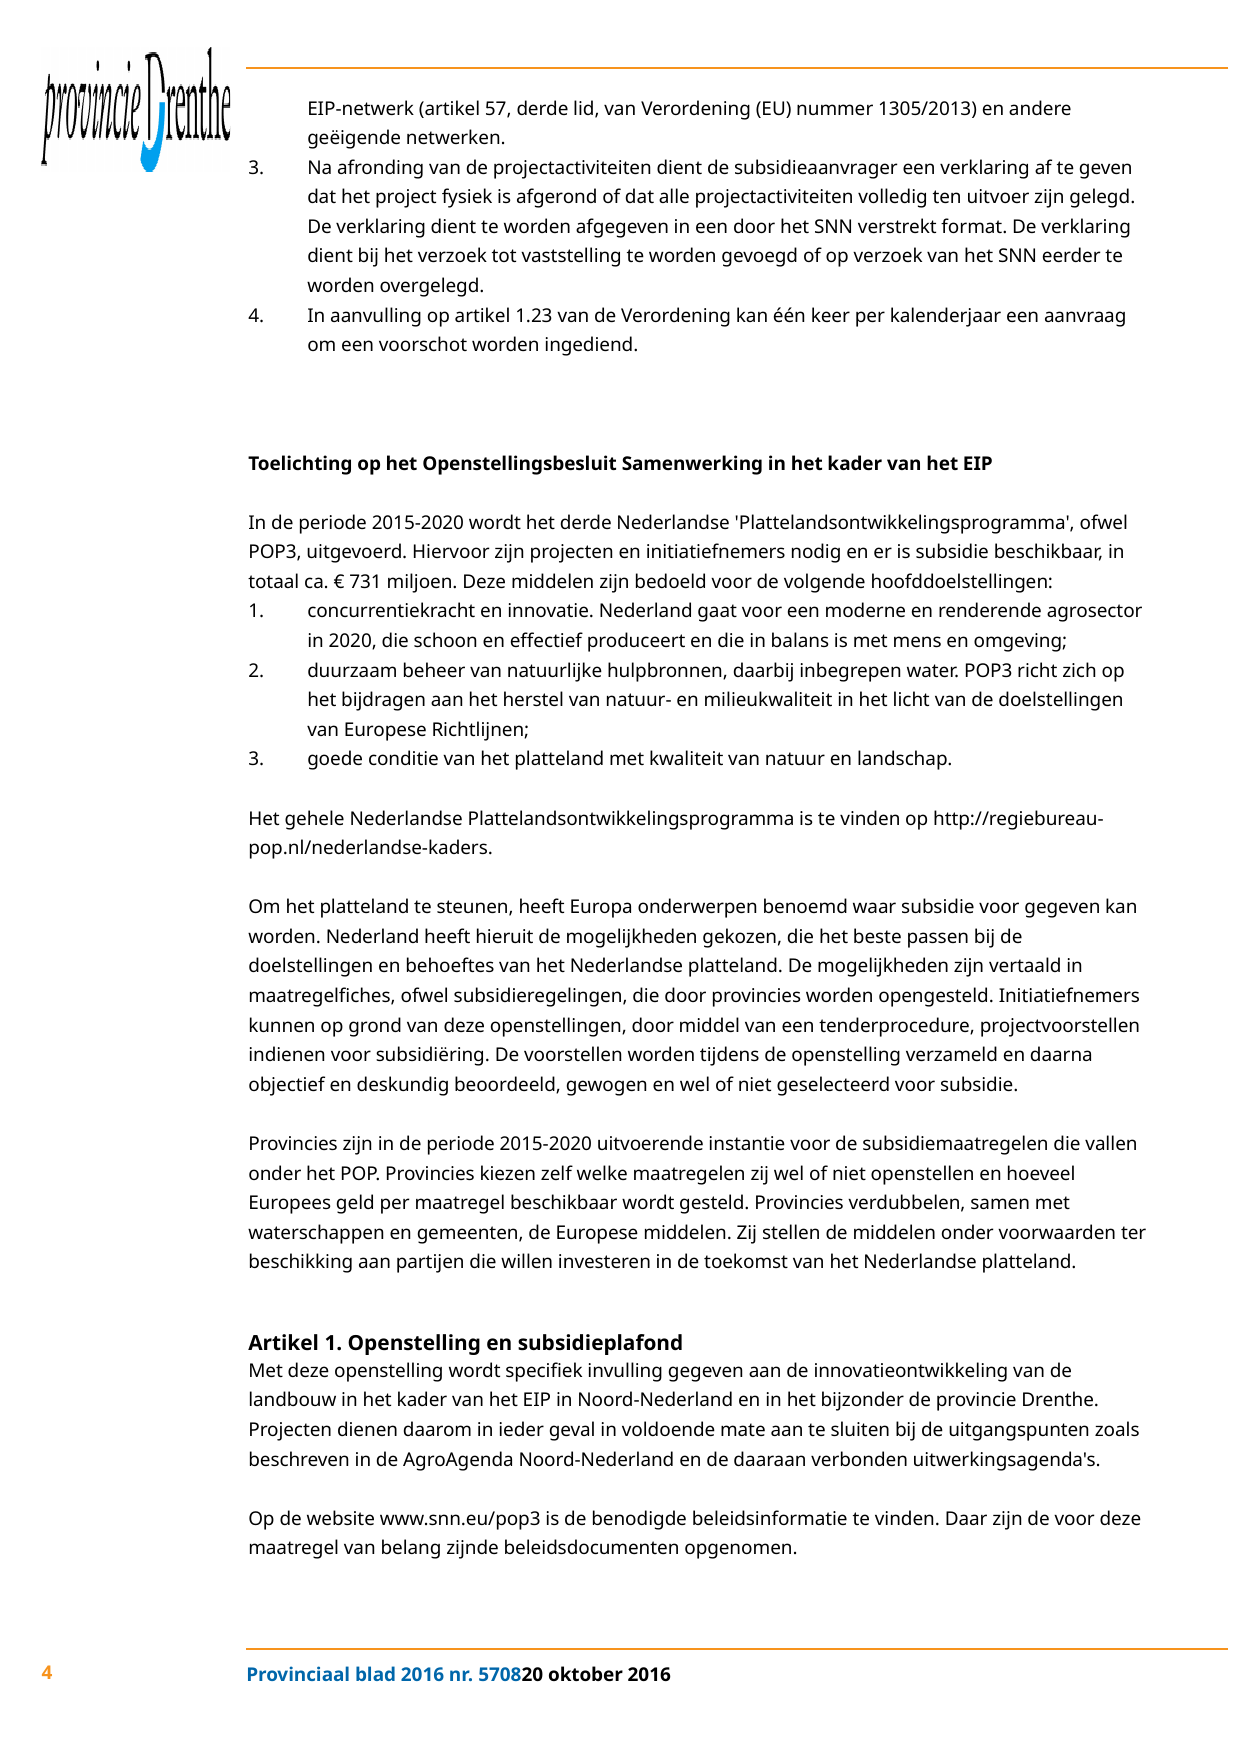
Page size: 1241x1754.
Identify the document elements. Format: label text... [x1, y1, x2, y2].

list EIP-netwerk (artikel 57, derde lid, van Verordening (EU) nummer 1305/2013) en andere geëigende netwerken. [248, 95, 1152, 150]
text Om het platteland te steunen, heeft Europa onderwerpen benoemd waar subsidie voor gegeven kan worden. Nederland heeft hieruit de mogelijkheden gekozen, die het beste passen bij de doelstellingen en behoeftes van het Nederlandse platteland. De mogelijkheden zijn vertaald in maatregelfiches, ofwel subsidieregelingen, die door provincies worden opengesteld. Initiatiefnemers kunnen op grond van deze openstellingen, door middel van een tenderprocedure, projectvoorstellen indienen voor subsidiëring. De voorstellen worden tijdens de openstelling verzameld en daarna objectief en deskundig beoordeeld, gewogen en wel of niet geselecteerd voor subsidie. [248, 893, 1152, 1097]
text Op de website www.snn.eu/pop3 is de benodigde beleidsinformatie te vinden. Daar zijn de voor deze maatregel van belang zijnde beleidsdocumenten opgenomen. [248, 1505, 1152, 1560]
list duurzaam beheer van natuurlijke hulpbronnen, daarbij inbegrepen water. POP3 richt zich op het bijdragen aan het herstel van natuur- en milieukwaliteit in het licht van de doelstellingen van Europese Richtlijnen; [248, 657, 1152, 742]
text Het gehele Nederlandse Plattelandsontwikkelingsprogramma is te vinden op http://regiebureau-pop.nl/nederlandse-kaders. [248, 805, 1152, 860]
text Artikel 1. Openstelling en subsidieplafond [248, 1328, 1152, 1357]
picture [41, 47, 231, 172]
list concurrentiekracht en innovatie. Nederland gaat voor een moderne en renderende agrosector in 2020, die schoon en effectief produceert en die in balans is met mens en omgeving; [248, 598, 1152, 653]
list In aanvulling op artikel 1.23 van de Verordening kan één keer per kalenderjaar een aanvraag om een voorschot worden ingediend. [248, 302, 1152, 357]
text Provincies zijn in de periode 2015-2020 uitvoerende instantie voor de subsidiemaatregelen die vallen onder het POP. Provincies kiezen zelf welke maatregelen zij wel of niet openstellen en hoeveel Europees geld per maatregel beschikbaar wordt gesteld. Provincies verdubbelen, samen met waterschappen en gemeenten, de Europese middelen. Zij stellen de middelen onder voorwaarden ter beschikking aan partijen die willen investeren in de toekomst van het Nederlandse platteland. [248, 1130, 1152, 1274]
list goede conditie van het platteland met kwaliteit van natuur en landschap. [248, 746, 1152, 771]
text Met deze openstelling wordt specifiek invulling gegeven aan de innovatieontwikkeling van de landbouw in het kader van het EIP in Noord-Nederland en in het bijzonder de provincie Drenthe. Projecten dienen daarom in ieder geval in voldoende mate aan te sluiten bij de uitgangspunten zoals beschreven in de AgroAgenda Noord-Nederland en de daaraan verbonden uitwerkingsagenda's. [248, 1357, 1152, 1471]
text In de periode 2015-2020 wordt het derde Nederlandse 'Plattelandsontwikkelingsprogramma', ofwel POP3, uitgevoerd. Hiervoor zijn projecten en initiatiefnemers nodig en er is subsidie beschikbaar, in totaal ca. € 731 miljoen. Deze middelen zijn bedoeld voor de volgende hoofddoelstellingen: [248, 509, 1152, 594]
text Toelichting op het Openstellingsbesluit Samenwerking in het kader van het EIP [248, 450, 1152, 476]
list Na afronding van de projectactiviteiten dient de subsidieaanvrager een verklaring af te geven dat het project fysiek is afgerond of dat alle projectactiviteiten volledig ten uitvoer zijn gelegd. De verklaring dient te worden afgegeven in een door het SNN verstrekt format. De verklaring dient bij het verzoek tot vaststelling te worden gevoegd of op verzoek van het SNN eerder te worden overgelegd. [248, 154, 1152, 298]
